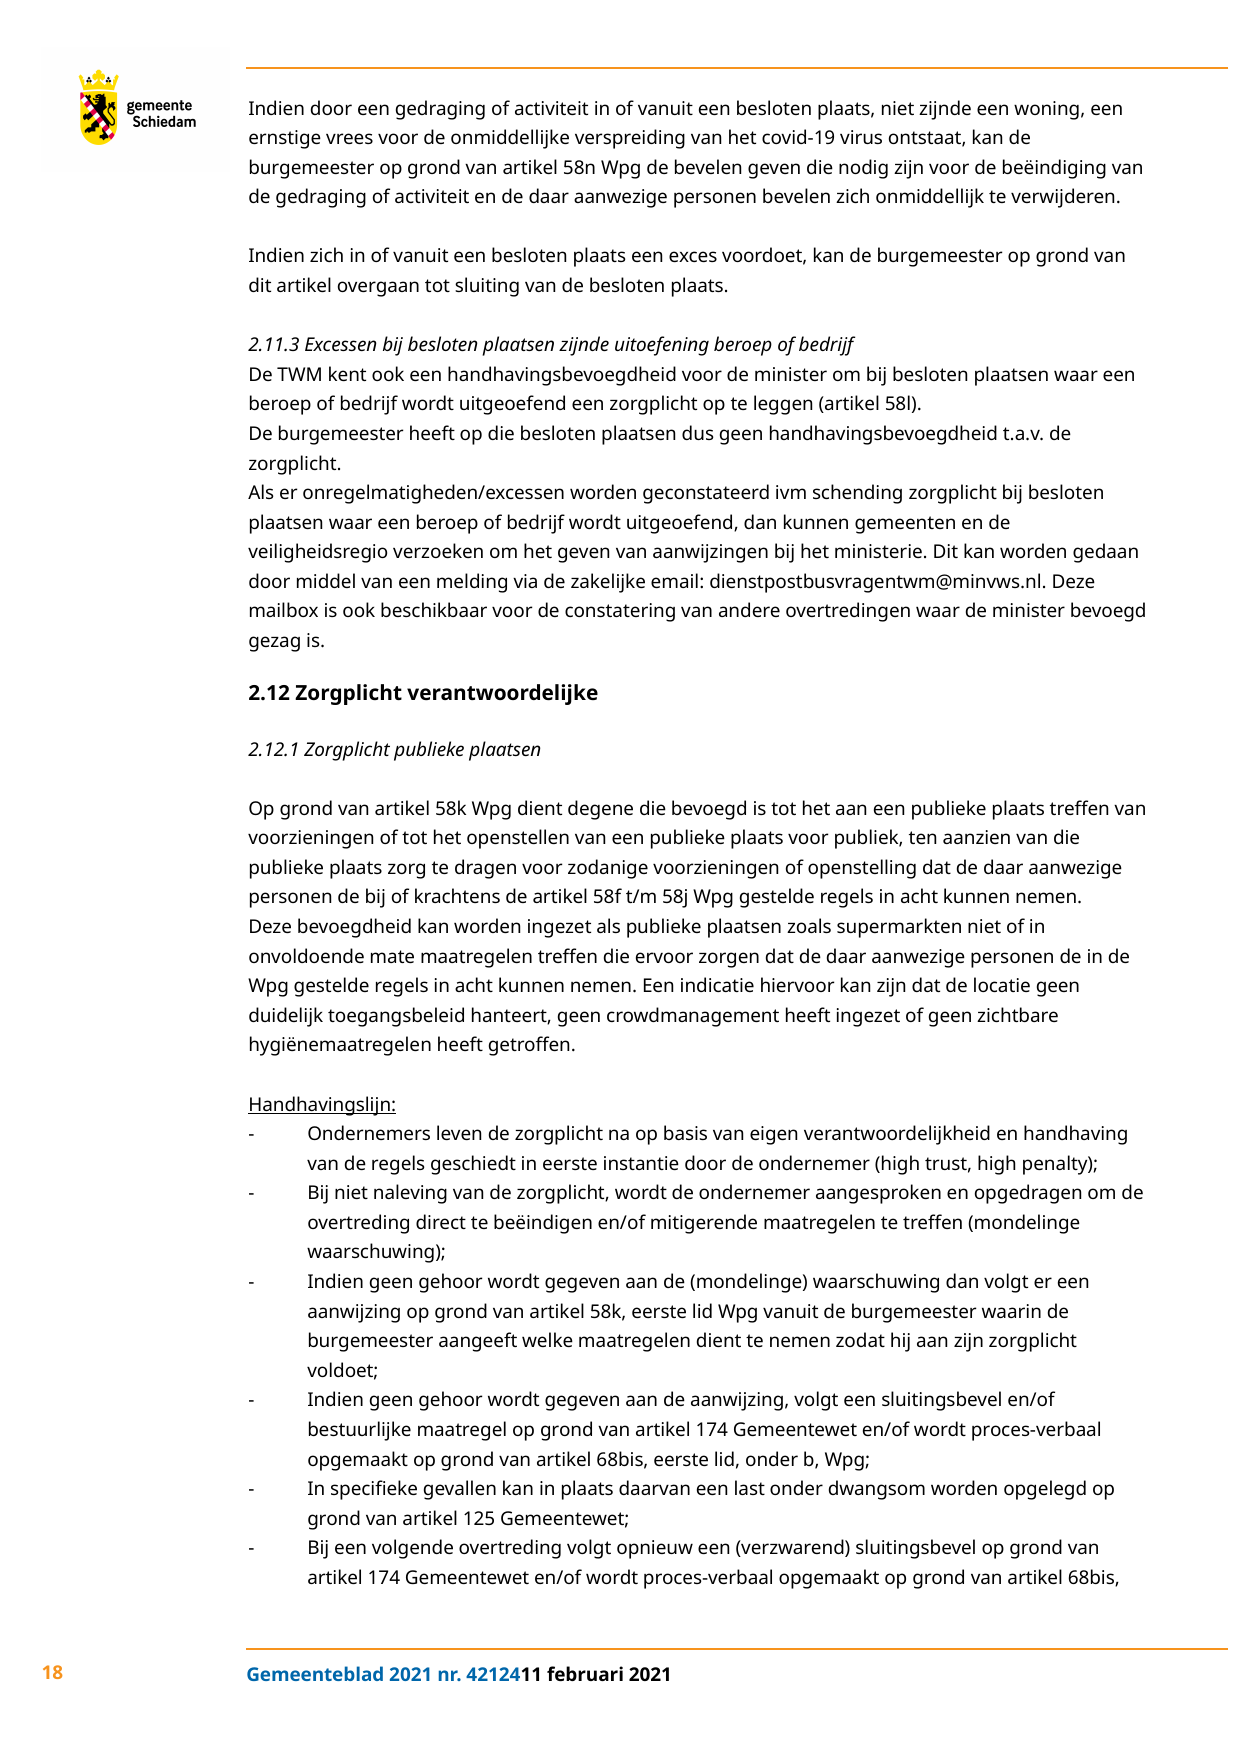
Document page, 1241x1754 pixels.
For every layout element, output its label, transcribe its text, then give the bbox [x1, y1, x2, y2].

text 2.12 Zorgplicht verantwoordelijke [248, 678, 1152, 706]
text Op grond van artikel 58k Wpg dient degene die bevoegd is tot het aan een publieke plaats treffen van voorzieningen of tot het openstellen van een publieke plaats voor publiek, ten aanzien van die publieke plaats zorg te dragen voor zodanige voorzieningen of openstelling dat de daar aanwezige personen de bij of krachtens de artikel 58f t/m 58j Wpg gestelde regels in acht kunnen nemen. [248, 795, 1152, 909]
list Bij een volgende overtreding volgt opnieuw een (verzwarend) sluitingsbevel op grond van artikel 174 Gemeentewet en/of wordt proces-verbaal opgemaakt op grond van artikel 68bis, [248, 1534, 1152, 1590]
text 2.11.3 Excessen bij besloten plaatsen zijnde uitoefening beroep of bedrijf [248, 331, 1152, 357]
text De burgemeester heeft op die besloten plaatsen dus geen handhavingsbevoegdheid t.a.v. de zorgplicht. [248, 420, 1152, 476]
list In specifieke gevallen kan in plaats daarvan een last onder dwangsom worden opgelegd op grond van artikel 125 Gemeentewet; [248, 1475, 1152, 1531]
text Indien door een gedraging of activiteit in of vanuit een besloten plaats, niet zijnde een woning, een ernstige vrees voor de onmiddellijke verspreiding van het covid-19 virus ontstaat, kan de burgemeester op grond van artikel 58n Wpg de bevelen geven die nodig zijn voor de beëindiging van de gedraging of activiteit en de daar aanwezige personen bevelen zich onmiddellijk te verwijderen. [248, 95, 1152, 209]
list Indien geen gehoor wordt gegeven aan de (mondelinge) waarschuwing dan volgt er een aanwijzing op grond van artikel 58k, eerste lid Wpg vanuit de burgemeester waarin de burgemeester aangeeft welke maatregelen dient te nemen zodat hij aan zijn zorgplicht voldoet; [248, 1268, 1152, 1383]
list Ondernemers leven de zorgplicht na op basis van eigen verantwoordelijkheid en handhaving van de regels geschiedt in eerste instantie door de ondernemer (high trust, high penalty); [248, 1120, 1152, 1176]
text 2.12.1 Zorgplicht publieke plaatsen [248, 736, 1152, 761]
text Als er onregelmatigheden/excessen worden geconstateerd ivm schending zorgplicht bij besloten plaatsen waar een beroep of bedrijf wordt uitgeoefend, dan kunnen gemeenten en de veiligheidsregio verzoeken om het geven van aanwijzingen bij het ministerie. Dit kan worden gedaan door middel van een melding via de zakelijke email: dienstpostbusvragentwm@minvws.nl. Deze mailbox is ook beschikbaar voor de constatering van andere overtredingen waar de minister bevoegd gezag is. [248, 479, 1152, 653]
text Handhavingslijn: [248, 1091, 1152, 1116]
text De TWM kent ook een handhavingsbevoegdheid voor de minister om bij besloten plaatsen waar een beroep of bedrijf wordt uitgeoefend een zorgplicht op te leggen (artikel 58l). [248, 361, 1152, 416]
picture [41, 47, 231, 172]
text Indien zich in of vanuit een besloten plaats een exces voordoet, kan de burgemeester op grond van dit artikel overgaan tot sluiting van de besloten plaats. [248, 243, 1152, 298]
list Indien geen gehoor wordt gegeven aan de aanwijzing, volgt een sluitingsbevel en/of bestuurlijke maatregel op grond van artikel 174 Gemeentewet en/of wordt proces-verbaal opgemaakt op grond van artikel 68bis, eerste lid, onder b, Wpg; [248, 1387, 1152, 1471]
text Deze bevoegdheid kan worden ingezet als publieke plaatsen zoals supermarkten niet of in onvoldoende mate maatregelen treffen die ervoor zorgen dat de daar aanwezige personen de in de Wpg gestelde regels in acht kunnen nemen. Een indicatie hiervoor kan zijn dat de locatie geen duidelijk toegangsbeleid hanteert, geen crowdmanagement heeft ingezet of geen zichtbare hygiënemaatregelen heeft getroffen. [248, 913, 1152, 1057]
list Bij niet naleving van de zorgplicht, wordt de ondernemer aangesproken en opgedragen om de overtreding direct te beëindigen en/of mitigerende maatregelen te treffen (mondelinge waarschuwing); [248, 1179, 1152, 1264]
